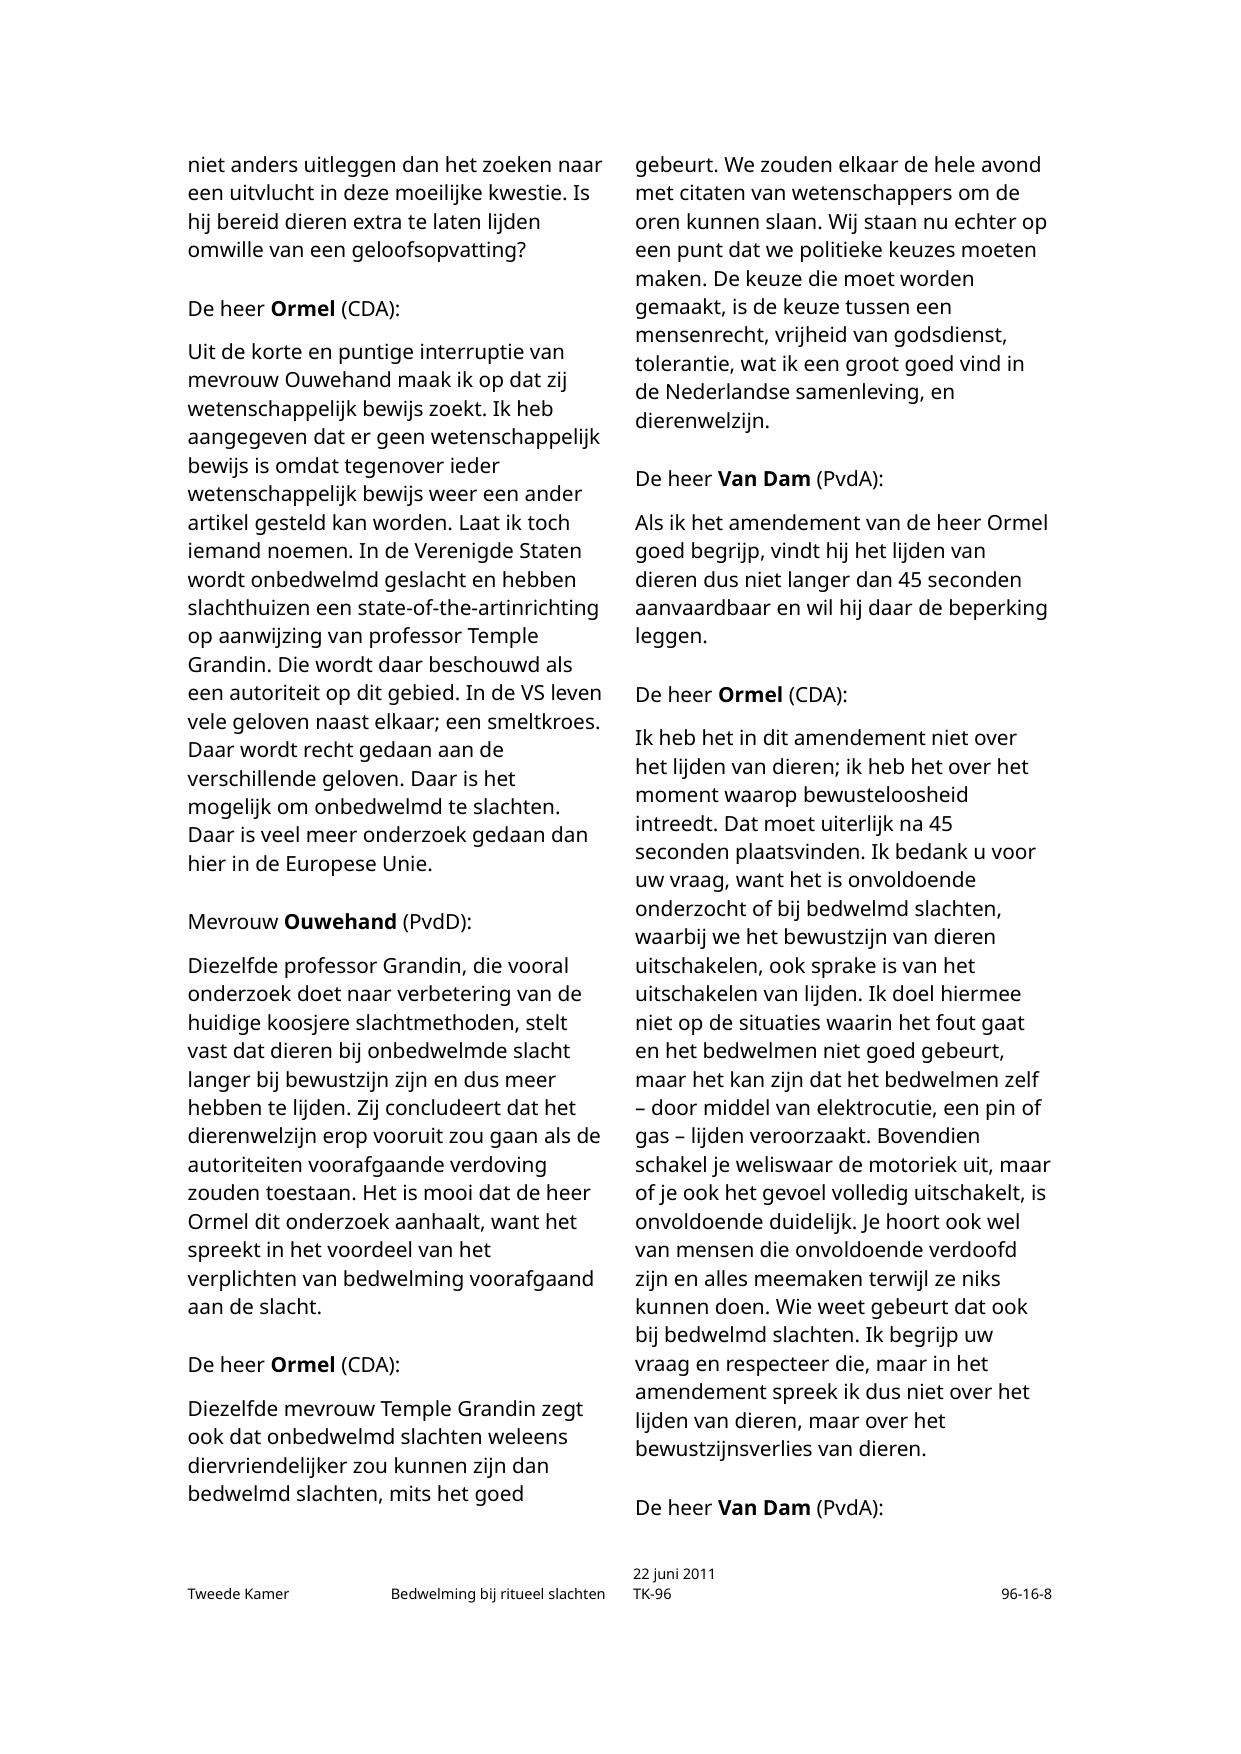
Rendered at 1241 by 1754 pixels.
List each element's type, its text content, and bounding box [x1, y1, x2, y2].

text De heer Van Dam (PvdA): [635, 464, 1053, 493]
text De heer Ormel (CDA): [635, 680, 1053, 708]
text Diezelfde mevrouw Temple Grandin zegt ook dat onbedwelmd slachten weleens diervriendelijker zou kunnen zijn dan bedwelmd slachten, mits het goed [187, 1394, 605, 1508]
text De heer Ormel (CDA): [187, 294, 605, 322]
text Uit de korte en puntige interruptie van mevrouw Ouwehand maak ik op dat zij wetenschappelijk bewijs zoekt. Ik heb aangegeven dat er geen wetenschappelijk bewijs is omdat tegenover ieder wetenschappelijk bewijs weer een ander artikel gesteld kan worden. Laat ik toch iemand noemen. In de Verenigde Staten wordt onbedwelmd geslacht en hebben slachthuizen een state-of-the-artinrichting op aanwijzing van professor Temple Grandin. Die wordt daar beschouwd als een autoriteit op dit gebied. In de VS leven vele geloven naast elkaar; een smeltkroes. Daar wordt recht gedaan aan de verschillende geloven. Daar is het mogelijk om onbedwelmd te slachten. Daar is veel meer onderzoek gedaan dan hier in de Europese Unie. [187, 337, 605, 877]
text niet anders uitleggen dan het zoeken naar een uitvlucht in deze moeilijke kwestie. Is hij bereid dieren extra te laten lijden omwille van een geloofsopvatting? [187, 150, 605, 264]
text Als ik het amendement van de heer Ormel goed begrijp, vindt hij het lijden van dieren dus niet langer dan 45 seconden aanvaardbaar en wil hij daar de beperking leggen. [635, 508, 1053, 650]
text Diezelfde professor Grandin, die vooral onderzoek doet naar verbetering van de huidige koosjere slachtmethoden, stelt vast dat dieren bij onbedwelmde slacht langer bij bewustzijn zijn en dus meer hebben te lijden. Zij concludeert dat het dierenwelzijn erop vooruit zou gaan als de autoriteiten voorafgaande verdoving zouden toestaan. Het is mooi dat de heer Ormel dit onderzoek aanhaalt, want het spreekt in het voordeel van het verplichten van bedwelming voorafgaand aan de slacht. [187, 951, 605, 1321]
text gebeurt. We zouden elkaar de hele avond met citaten van wetenschappers om de oren kunnen slaan. Wij staan nu echter op een punt dat we politieke keuzes moeten maken. De keuze die moet worden gemaakt, is de keuze tussen een mensenrecht, vrijheid van godsdienst, tolerantie, wat ik een groot goed vind in de Nederlandse samenleving, en dierenwelzijn. [635, 150, 1053, 434]
text De heer Van Dam (PvdA): [635, 1493, 1053, 1521]
text De heer Ormel (CDA): [187, 1351, 605, 1379]
text Ik heb het in dit amendement niet over het lijden van dieren; ik heb het over het moment waarop bewusteloosheid intreedt. Dat moet uiterlijk na 45 seconden plaatsvinden. Ik bedank u voor uw vraag, want het is onvoldoende onderzocht of bij bedwelmd slachten, waarbij we het bewustzijn van dieren uitschakelen, ook sprake is van het uitschakelen van lijden. Ik doel hiermee niet op de situaties waarin het fout gaat en het bedwelmen niet goed gebeurt, maar het kan zijn dat het bedwelmen zelf – door middel van elektrocutie, een pin of gas – lijden veroorzaakt. Bovendien schakel je weliswaar de motoriek uit, maar of je ook het gevoel volledig uitschakelt, is onvoldoende duidelijk. Je hoort ook wel van mensen die onvoldoende verdoofd zijn en alles meemaken terwijl ze niks kunnen doen. Wie weet gebeurt dat ook bij bedwelmd slachten. Ik begrijp uw vraag en respecteer die, maar in het amendement spreek ik dus niet over het lijden van dieren, maar over het bewustzijnsverlies van dieren. [635, 723, 1053, 1463]
text Mevrouw Ouwehand (PvdD): [187, 907, 605, 936]
